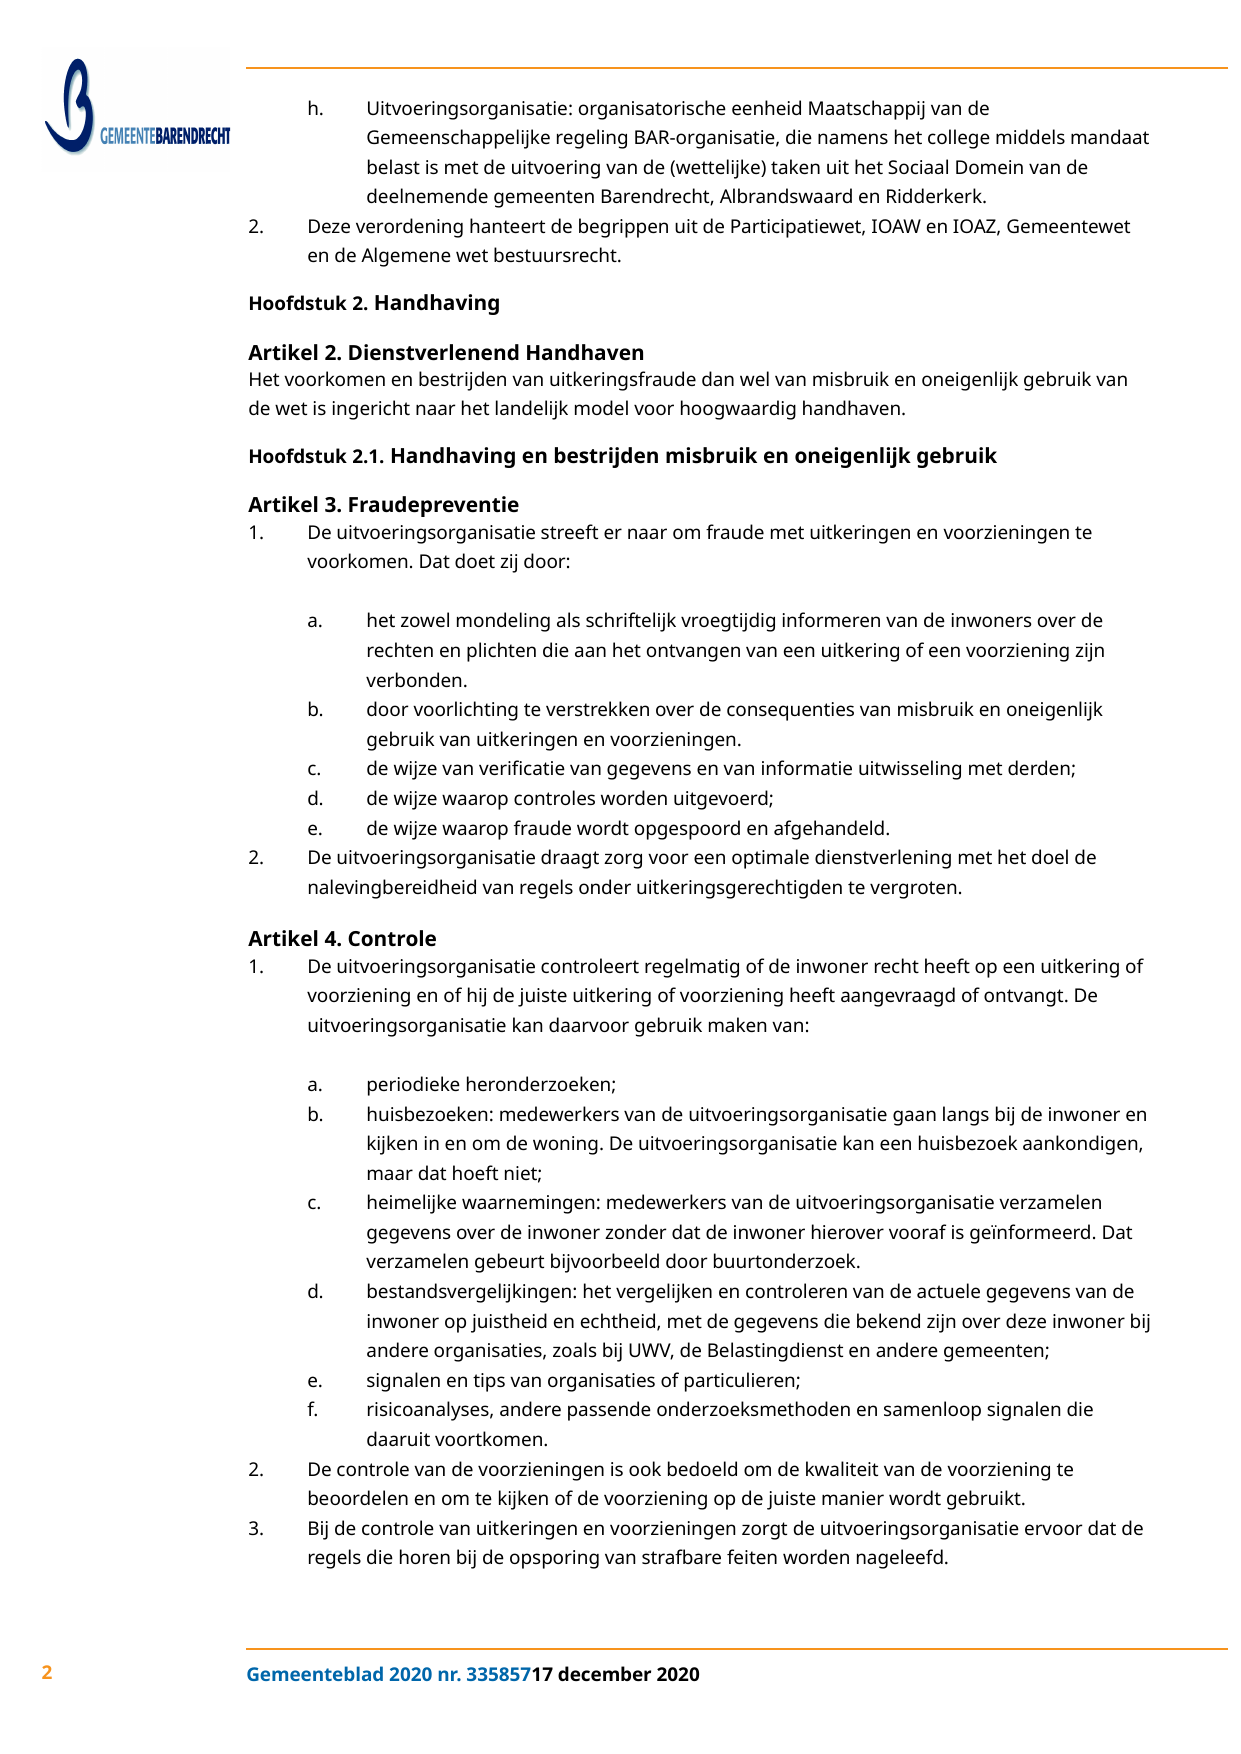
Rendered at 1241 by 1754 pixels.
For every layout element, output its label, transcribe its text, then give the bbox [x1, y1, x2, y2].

list de wijze van verificatie van gegevens en van informatie uitwisseling met derden; [307, 756, 1152, 781]
list de wijze waarop controles worden uitgevoerd; [307, 785, 1152, 811]
list Bij de controle van uitkeringen en voorzieningen zorgt de uitvoeringsorganisatie ervoor dat de regels die horen bij de opsporing van strafbare feiten worden nageleefd. [248, 1515, 1152, 1570]
list Deze verordening hanteert de begrippen uit de Participatiewet, IOAW en IOAZ, Gemeentewet en de Algemene wet bestuursrecht. [248, 213, 1152, 268]
list risicoanalyses, andere passende onderzoeksmethoden en samenloop signalen die daaruit voortkomen. [307, 1397, 1152, 1452]
text Artikel 3. Fraudepreventie [248, 491, 1152, 519]
list De uitvoeringsorganisatie draagt zorg voor een optimale dienstverlening met het doel de nalevingbereidheid van regels onder uitkeringsgerechtigden te vergroten. [248, 844, 1152, 900]
list Uitvoeringsorganisatie: organisatorische eenheid Maatschappij van de Gemeenschappelijke regeling BAR-organisatie, die namens het college middels mandaat belast is met de uitvoering van de (wettelijke) taken uit het Sociaal Domein van de deelnemende gemeenten Barendrecht, Albrandswaard en Ridderkerk. [307, 95, 1152, 209]
text Artikel 2. Dienstverlenend Handhaven [248, 338, 1152, 366]
text Hoofdstuk 2. Handhaving [248, 288, 1152, 317]
list De uitvoeringsorganisatie streeft er naar om fraude met uitkeringen en voorzieningen te voorkomen. Dat doet zij door: [248, 519, 1152, 574]
list De controle van de voorzieningen is ook bedoeld om de kwaliteit van de voorziening te beoordelen en om te kijken of de voorziening op de juiste manier wordt gebruikt. [248, 1456, 1152, 1511]
list de wijze waarop fraude wordt opgespoord en afgehandeld. [307, 815, 1152, 841]
list huisbezoeken: medewerkers van de uitvoeringsorganisatie gaan langs bij de inwoner en kijken in en om de woning. De uitvoeringsorganisatie kan een huisbezoek aankondigen, maar dat hoeft niet; [307, 1101, 1152, 1186]
list heimelijke waarnemingen: medewerkers van de uitvoeringsorganisatie verzamelen gegevens over de inwoner zonder dat de inwoner hierover vooraf is geïnformeerd. Dat verzamelen gebeurt bijvoorbeeld door buurtonderzoek. [307, 1189, 1152, 1274]
text Artikel 4. Controle [248, 924, 1152, 953]
list het zowel mondeling als schriftelijk vroegtijdig informeren van de inwoners over de rechten en plichten die aan het ontvangen van een uitkering of een voorziening zijn verbonden. [307, 608, 1152, 693]
list bestandsvergelijkingen: het vergelijken en controleren van de actuele gegevens van de inwoner op juistheid en echtheid, met de gegevens die bekend zijn over deze inwoner bij andere organisaties, zoals bij UWV, de Belastingdienst en andere gemeenten; [307, 1278, 1152, 1363]
list De uitvoeringsorganisatie controleert regelmatig of de inwoner recht heeft op een uitkering of voorziening en of hij de juiste uitkering of voorziening heeft aangevraagd of ontvangt. De uitvoeringsorganisatie kan daarvoor gebruik maken van: [248, 953, 1152, 1038]
list periodieke heronderzoeken; [307, 1071, 1152, 1097]
text Hoofdstuk 2.1. Handhaving en bestrijden misbruik en oneigenlijk gebruik [248, 441, 1152, 470]
list door voorlichting te verstrekken over de consequenties van misbruik en oneigenlijk gebruik van uitkeringen en voorzieningen. [307, 696, 1152, 752]
picture [41, 47, 231, 172]
text Het voorkomen en bestrijden van uitkeringsfraude dan wel van misbruik en oneigenlijk gebruik van de wet is ingericht naar het landelijk model voor hoogwaardig handhaven. [248, 366, 1152, 421]
list signalen en tips van organisaties of particulieren; [307, 1367, 1152, 1393]
